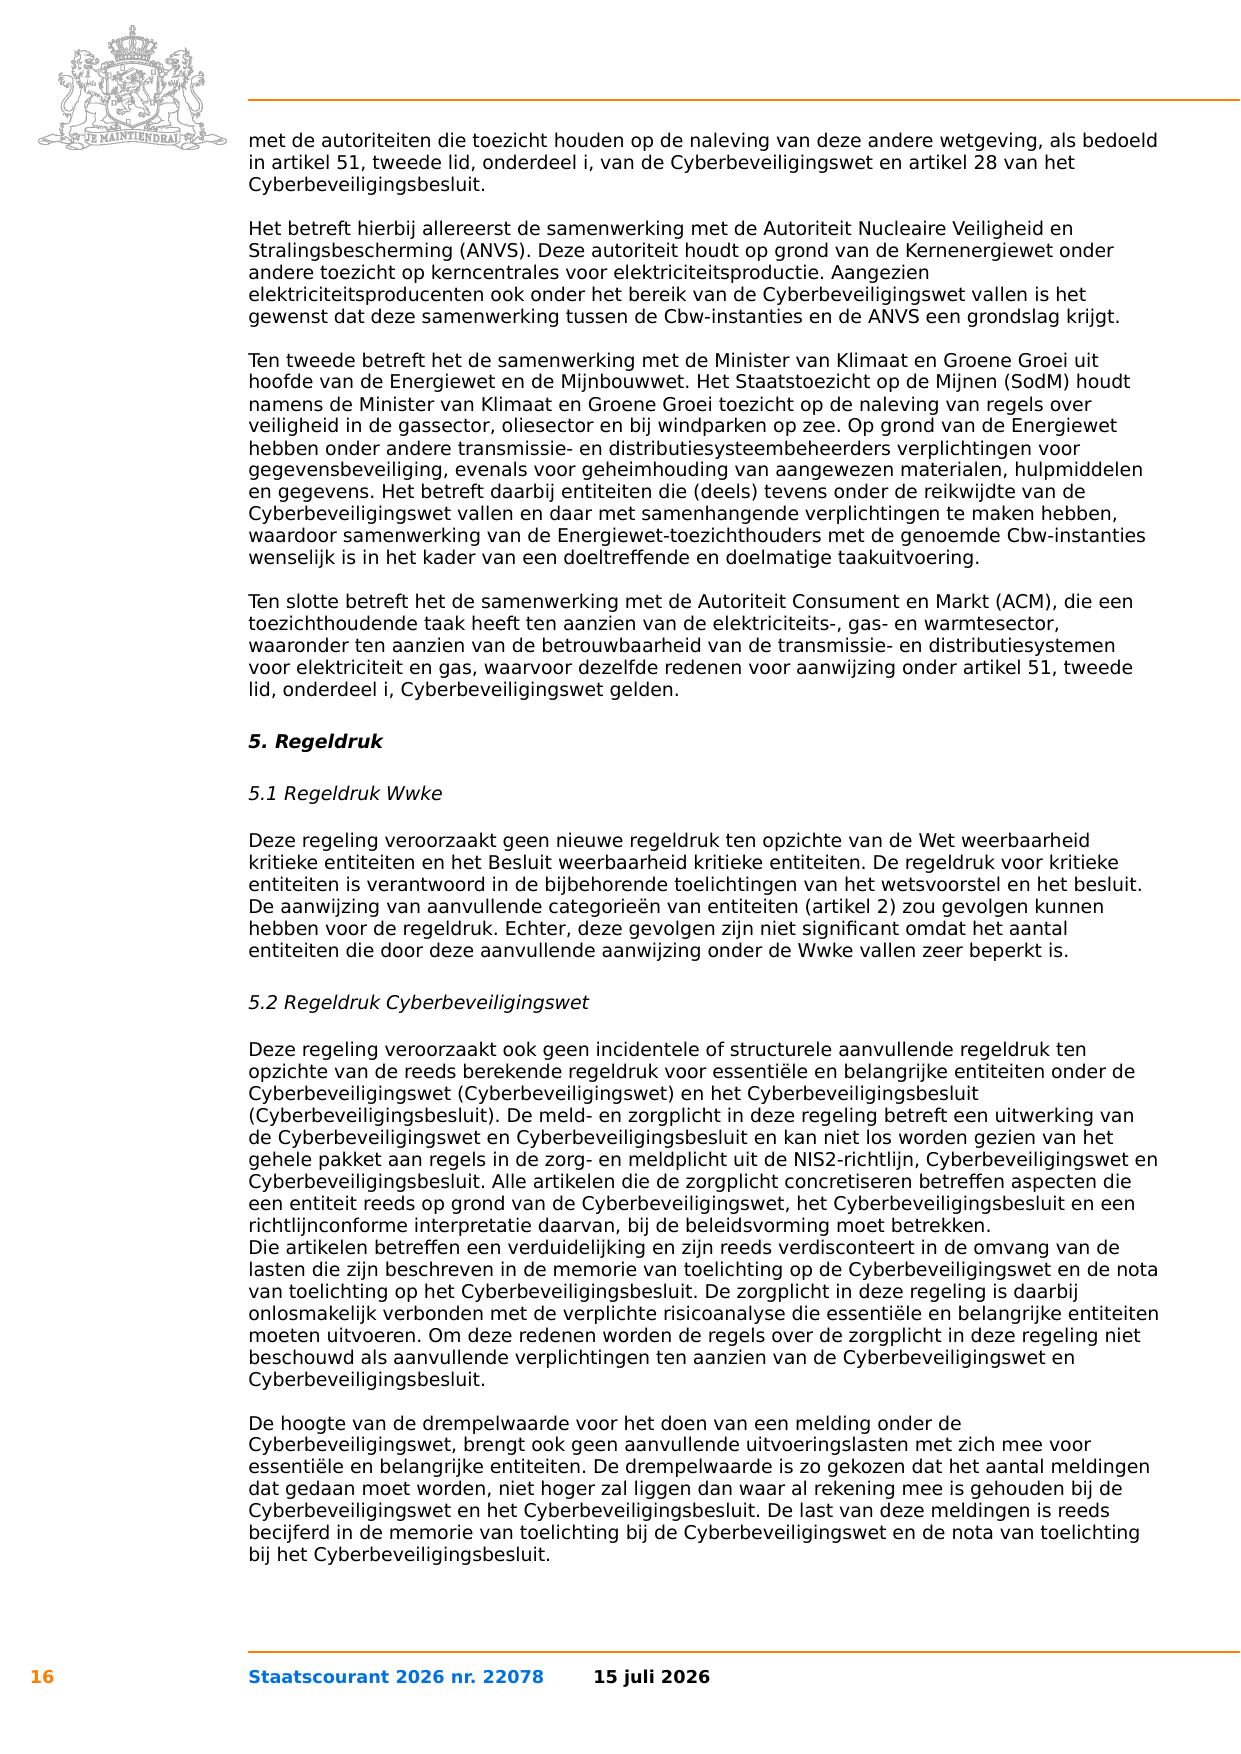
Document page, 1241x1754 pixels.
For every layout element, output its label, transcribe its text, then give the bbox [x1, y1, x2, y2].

subtitle 5.2 Regeldruk Cyberbeveiligingswet [248, 992, 1163, 1014]
picture [38, 25, 227, 150]
text De hoogte van de drempelwaarde voor het doen van een melding onder de Cyberbeveiligingswet, brengt ook geen aanvullende uitvoeringslasten met zich mee voor essentiële en belangrijke entiteiten. De drempelwaarde is zo gekozen dat het aantal meldingen dat gedaan moet worden, niet hoger zal liggen dan waar al rekening mee is gehouden bij de Cyberbeveiligingswet en het Cyberbeveiligingsbesluit. De last van deze meldingen is reeds becijferd in de memorie van toelichting bij de Cyberbeveiligingswet en de nota van toelichting bij het Cyberbeveiligingsbesluit. [248, 1412, 1163, 1566]
text Die artikelen betreffen een verduidelijking en zijn reeds verdisconteert in de omvang van de lasten die zijn beschreven in de memorie van toelichting op de Cyberbeveiligingswet en de nota van toelichting op het Cyberbeveiligingsbesluit. De zorgplicht in deze regeling is daarbij onlosmakelijk verbonden met de verplichte risicoanalyse die essentiële en belangrijke entiteiten moeten uitvoeren. Om deze redenen worden de regels over de zorgplicht in deze regeling niet beschouwd als aanvullende verplichtingen ten aanzien van de Cyberbeveiligingswet en Cyberbeveiligingsbesluit. [248, 1237, 1163, 1391]
text Deze regeling veroorzaakt ook geen incidentele of structurele aanvullende regeldruk ten opzichte van de reeds berekende regeldruk voor essentiële en belangrijke entiteiten onder de Cyberbeveiligingswet (Cyberbeveiligingswet) en het Cyberbeveiligingsbesluit (Cyberbeveiligingsbesluit). De meld- en zorgplicht in deze regeling betreft een uitwerking van de Cyberbeveiligingswet en Cyberbeveiligingsbesluit en kan niet los worden gezien van het gehele pakket aan regels in de zorg- en meldplicht uit de NIS2-richtlijn, Cyberbeveiligingswet en Cyberbeveiligingsbesluit. Alle artikelen die de zorgplicht concretiseren betreffen aspecten die een entiteit reeds op grond van de Cyberbeveiligingswet, het Cyberbeveiligingsbesluit en een richtlijnconforme interpretatie daarvan, bij de beleidsvorming moet betrekken. [248, 1039, 1163, 1237]
text Ten tweede betreft het de samenwerking met de Minister van Klimaat en Groene Groei uit hoofde van de Energiewet en de Mijnbouwwet. Het Staatstoezicht op de Mijnen (SodM) houdt namens de Minister van Klimaat en Groene Groei toezicht op de naleving van regels over veiligheid in de gassector, oliesector en bij windparken op zee. Op grond van de Energiewet hebben onder andere transmissie- en distributiesysteembeheerders verplichtingen voor gegevensbeveiliging, evenals voor geheimhouding van aangewezen materialen, hulpmiddelen en gegevens. Het betreft daarbij entiteiten die (deels) tevens onder de reikwijdte van de Cyberbeveiligingswet vallen en daar met samenhangende verplichtingen te maken hebben, waardoor samenwerking van de Energiewet-toezichthouders met de genoemde Cbw-instanties wenselijk is in het kader van een doeltreffende en doelmatige taakuitvoering. [248, 349, 1163, 569]
subtitle 5. Regeldruk [248, 731, 1163, 753]
text Ten slotte betreft het de samenwerking met de Autoriteit Consument en Markt (ACM), die een toezichthoudende taak heeft ten aanzien van de elektriciteits-, gas- en warmtesector, waaronder ten aanzien van de betrouwbaarheid van de transmissie- en distributiesystemen voor elektriciteit en gas, waarvoor dezelfde redenen voor aanwijzing onder artikel 51, tweede lid, onderdeel i, Cyberbeveiligingswet gelden. [248, 591, 1163, 701]
text Het betreft hierbij allereerst de samenwerking met de Autoriteit Nucleaire Veiligheid en Stralingsbescherming (ANVS). Deze autoriteit houdt op grond van de Kernenergiewet onder andere toezicht op kerncentrales voor elektriciteitsproductie. Aangezien elektriciteitsproducenten ook onder het bereik van de Cyberbeveiligingswet vallen is het gewenst dat deze samenwerking tussen de Cbw-instanties en de ANVS een grondslag krijgt. [248, 218, 1163, 328]
text Deze regeling veroorzaakt geen nieuwe regeldruk ten opzichte van de Wet weerbaarheid kritieke entiteiten en het Besluit weerbaarheid kritieke entiteiten. De regeldruk voor kritieke entiteiten is verantwoord in de bijbehorende toelichtingen van het wetsvoorstel en het besluit. De aanwijzing van aanvullende categorieën van entiteiten (artikel 2) zou gevolgen kunnen hebben voor de regeldruk. Echter, deze gevolgen zijn niet significant omdat het aantal entiteiten die door deze aanvullende aanwijzing onder de Wwke vallen zeer beperkt is. [248, 830, 1163, 962]
subtitle 5.1 Regeldruk Wwke [248, 783, 1163, 805]
text met de autoriteiten die toezicht houden op de naleving van deze andere wetgeving, als bedoeld in artikel 51, tweede lid, onderdeel i, van de Cyberbeveiligingswet en artikel 28 van het Cyberbeveiligingsbesluit. [248, 130, 1163, 196]
